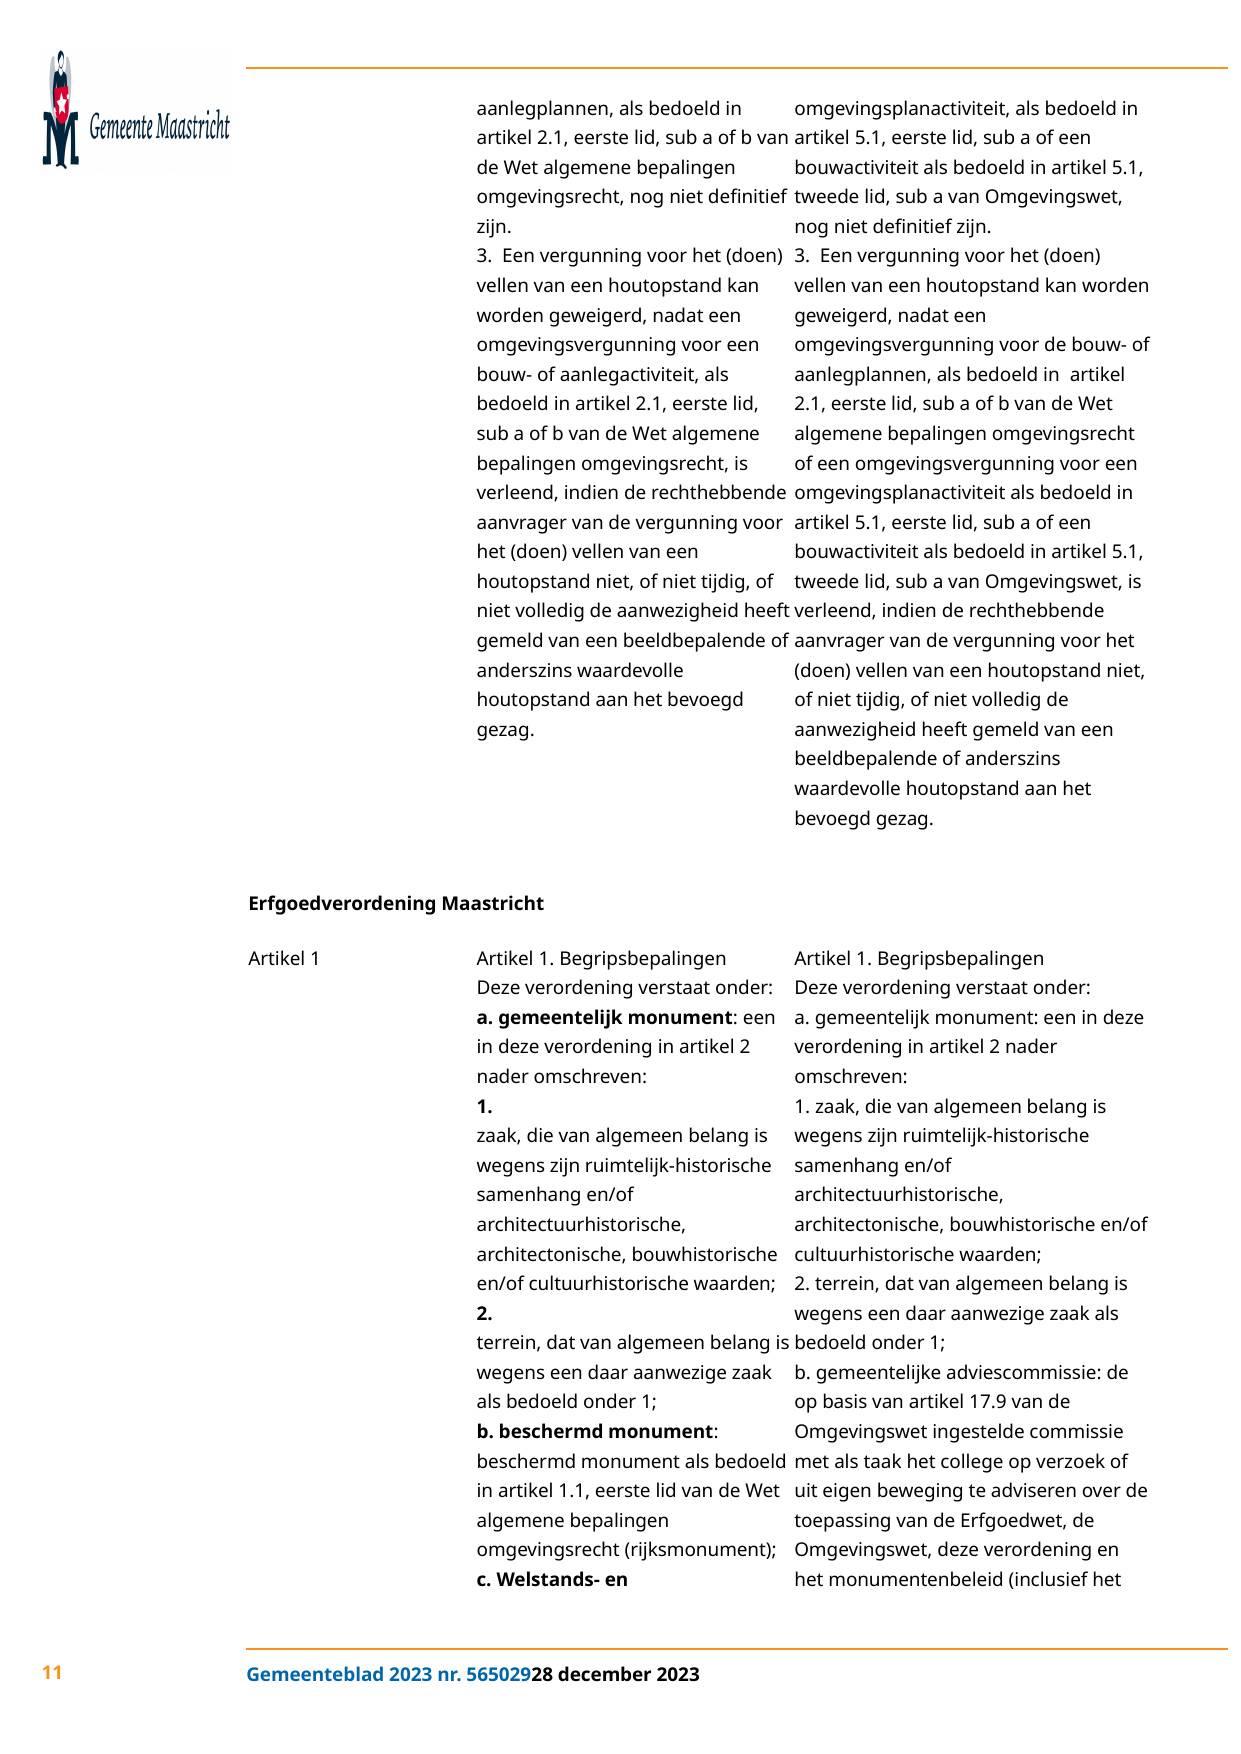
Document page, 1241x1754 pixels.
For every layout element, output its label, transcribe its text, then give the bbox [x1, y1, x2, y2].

table_cell Artikel 1. Begripsbepalingen Deze verordening verstaat onder: a. gemeentelijk monument: een in deze verordening in artikel 2 nader omschreven: 1. zaak, die van algemeen belang is wegens zijn ruimtelijk-historische samenhang en/of architectuurhistorische, architectonische, bouwhistorische en/of cultuurhistorische waarden; 2. terrein, dat van algemeen belang is wegens een daar aanwezige zaak als bedoeld onder 1; b. beschermd monument: beschermd monument als bedoeld in artikel 1.1, eerste lid van de Wet algemene bepalingen omgevingsrecht (rijksmonument); c. Welstands- en [476, 945, 794, 1592]
table_cell [248, 95, 476, 860]
table_cell aanlegplannen, als bedoeld in artikel 2.1, eerste lid, sub a of b van de Wet algemene bepalingen omgevingsrecht, nog niet definitief zijn. 3. Een vergunning voor het (doen) vellen van een houtopstand kan worden geweigerd, nadat een omgevingsvergunning voor een bouw- of aanlegactiviteit, als bedoeld in artikel 2.1, eerste lid, sub a of b van de Wet algemene bepalingen omgevingsrecht, is verleend, indien de rechthebbende aanvrager van de vergunning voor het (doen) vellen van een houtopstand niet, of niet tijdig, of niet volledig de aanwezigheid heeft gemeld van een beeldbepalende of anderszins waardevolle houtopstand aan het bevoegd gezag. [476, 95, 794, 860]
table_cell Artikel 1. Begripsbepalingen Deze verordening verstaat onder: a. gemeentelijk monument: een in deze verordening in artikel 2 nader omschreven: 1. zaak, die van algemeen belang is wegens zijn ruimtelijk-historische samenhang en/of architectuurhistorische, architectonische, bouwhistorische en/of cultuurhistorische waarden; 2. terrein, dat van algemeen belang is wegens een daar aanwezige zaak als bedoeld onder 1; b. gemeentelijke adviescommissie: de op basis van artikel 17.9 van de Omgevingswet ingestelde commissie met als taak het college op verzoek of uit eigen beweging te adviseren over de toepassing van de Erfgoedwet, de Omgevingswet, deze verordening en het monumentenbeleid (inclusief het [794, 945, 1152, 1592]
table_cell Artikel 1 [248, 945, 476, 1592]
picture [41, 47, 231, 172]
table_cell omgevingsplanactiviteit, als bedoeld in artikel 5.1, eerste lid, sub a of een bouwactiviteit als bedoeld in artikel 5.1, tweede lid, sub a van Omgevingswet, nog niet definitief zijn. 3. Een vergunning voor het (doen) vellen van een houtopstand kan worden geweigerd, nadat een omgevingsvergunning voor de bouw- of aanlegplannen, als bedoeld in artikel 2.1, eerste lid, sub a of b van de Wet algemene bepalingen omgevingsrecht of een omgevingsvergunning voor een omgevingsplanactiviteit als bedoeld in artikel 5.1, eerste lid, sub a of een bouwactiviteit als bedoeld in artikel 5.1, tweede lid, sub a van Omgevingswet, is verleend, indien de rechthebbende aanvrager van de vergunning voor het (doen) vellen van een houtopstand niet, of niet tijdig, of niet volledig de aanwezigheid heeft gemeld van een beeldbepalende of anderszins waardevolle houtopstand aan het bevoegd gezag. [794, 95, 1152, 860]
table_cell Erfgoedverordening Maastricht [248, 860, 1152, 945]
